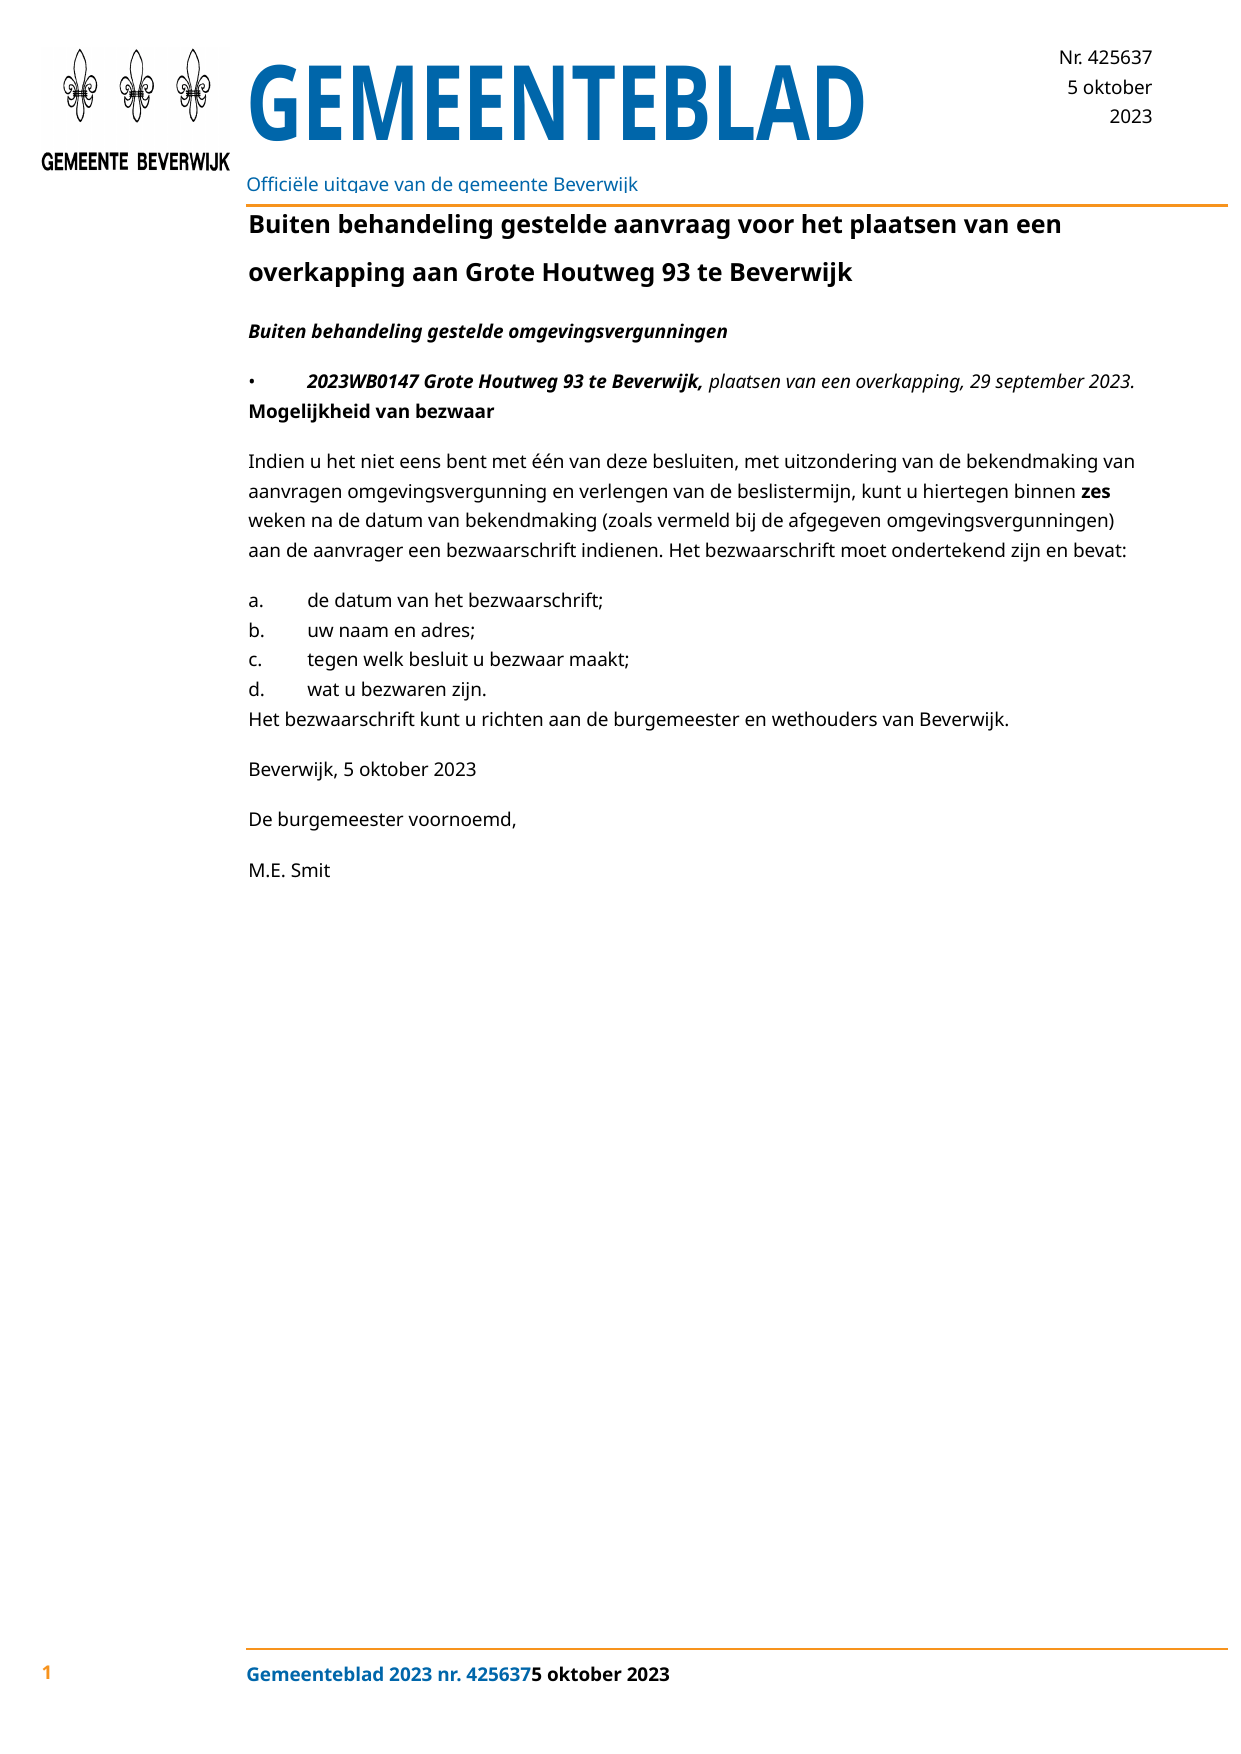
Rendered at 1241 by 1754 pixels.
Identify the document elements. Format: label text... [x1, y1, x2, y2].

text Het bezwaarschrift kunt u richten aan de burgemeester en wethouders van Beverwijk. [248, 706, 1152, 732]
picture [41, 47, 231, 172]
list uw naam en adres; [248, 617, 1152, 643]
list 2023WB0147 Grote Houtweg 93 te Beverwijk, plaatsen van een overkapping, 29 september 2023. [248, 368, 1152, 394]
list wat u bezwaren zijn. [248, 676, 1152, 702]
text Indien u het niet eens bent met één van deze besluiten, met uitzondering van de bekendmaking van aanvragen omgevingsvergunning en verlengen van de beslistermijn, kunt u hiertegen binnen zes weken na de datum van bekendmaking (zoals vermeld bij de afgegeven omgevingsvergunningen) aan de aanvrager een bezwaarschrift indienen. Het bezwaarschrift moet ondertekend zijn en bevat: [248, 448, 1152, 563]
text Buiten behandeling gestelde aanvraag voor het plaatsen van een overkapping aan Grote Houtweg 93 te Beverwijk [248, 207, 1152, 288]
text Beverwijk, 5 oktober 2023 [248, 756, 1152, 782]
list tegen welk besluit u bezwaar maakt; [248, 647, 1152, 672]
text Buiten behandeling gestelde omgevingsvergunningen [248, 318, 1152, 344]
text Mogelijkheid van bezwaar [248, 398, 1152, 424]
text De burgemeester voornoemd, [248, 807, 1152, 832]
text M.E. Smit [248, 857, 1152, 883]
list de datum van het bezwaarschrift; [248, 587, 1152, 613]
